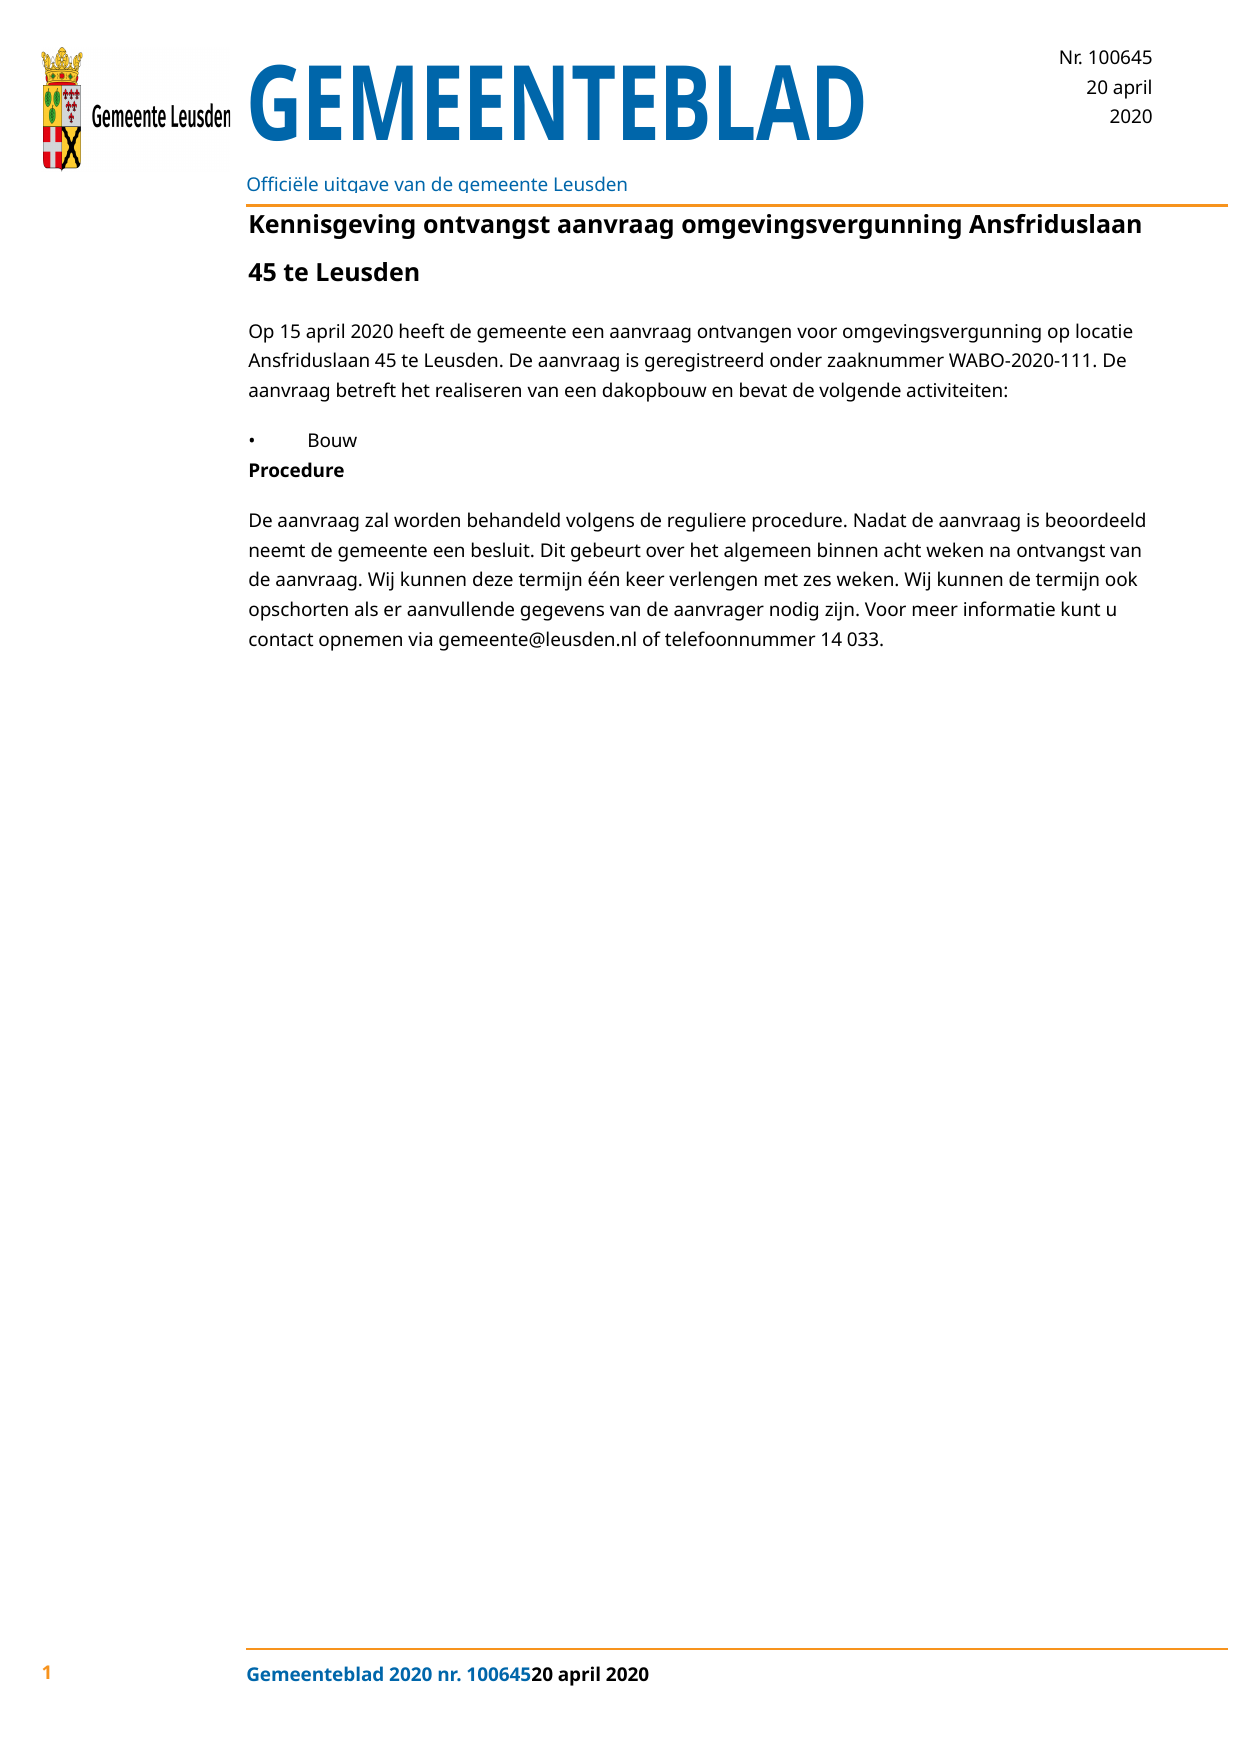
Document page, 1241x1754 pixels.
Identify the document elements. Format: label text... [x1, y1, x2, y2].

list Bouw [248, 427, 1152, 453]
text Kennisgeving ontvangst aanvraag omgevingsvergunning Ansfriduslaan 45 te Leusden [248, 207, 1152, 288]
text De aanvraag zal worden behandeld volgens de reguliere procedure. Nadat de aanvraag is beoordeeld neemt de gemeente een besluit. Dit gebeurt over het algemeen binnen acht weken na ontvangst van de aanvraag. Wij kunnen deze termijn één keer verlengen met zes weken. Wij kunnen de termijn ook opschorten als er aanvullende gegevens van de aanvrager nodig zijn. Voor meer informatie kunt u contact opnemen via gemeente@leusden.nl of telefoonnummer 14 033. [248, 507, 1152, 652]
text Procedure [248, 457, 1152, 483]
picture [41, 47, 231, 172]
text Op 15 april 2020 heeft de gemeente een aanvraag ontvangen voor omgevingsvergunning op locatie Ansfriduslaan 45 te Leusden. De aanvraag is geregistreerd onder zaaknummer WABO-2020-111. De aanvraag betreft het realiseren van een dakopbouw en bevat de volgende activiteiten: [248, 318, 1152, 403]
